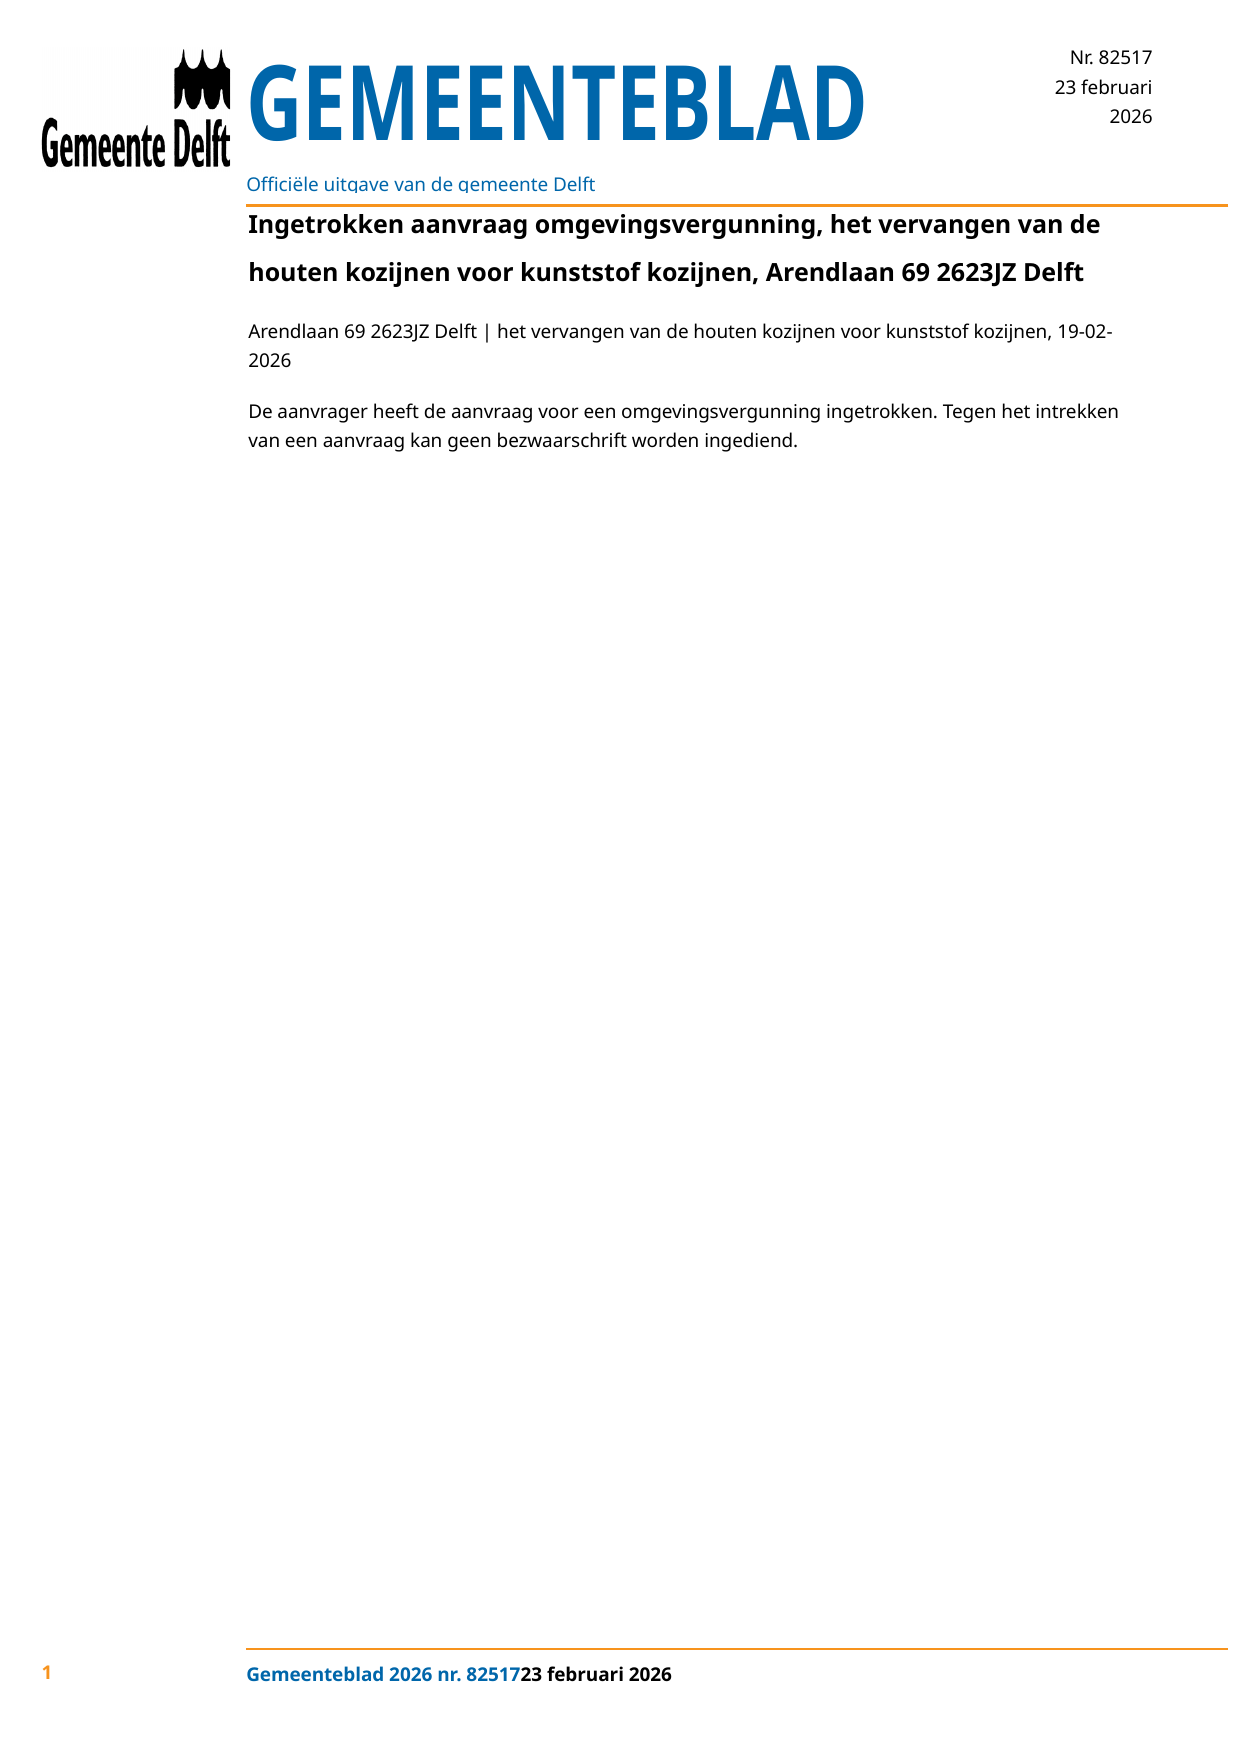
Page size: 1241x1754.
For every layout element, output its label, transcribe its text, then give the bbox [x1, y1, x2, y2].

text De aanvrager heeft de aanvraag voor een omgevingsvergunning ingetrokken. Tegen het intrekken van een aanvraag kan geen bezwaarschrift worden ingediend. [248, 398, 1152, 453]
picture [41, 47, 231, 172]
text Ingetrokken aanvraag omgevingsvergunning, het vervangen van de houten kozijnen voor kunststof kozijnen, Arendlaan 69 2623JZ Delft [248, 207, 1152, 288]
text Arendlaan 69 2623JZ Delft | het vervangen van de houten kozijnen voor kunststof kozijnen, 19-02-2026 [248, 318, 1152, 373]
